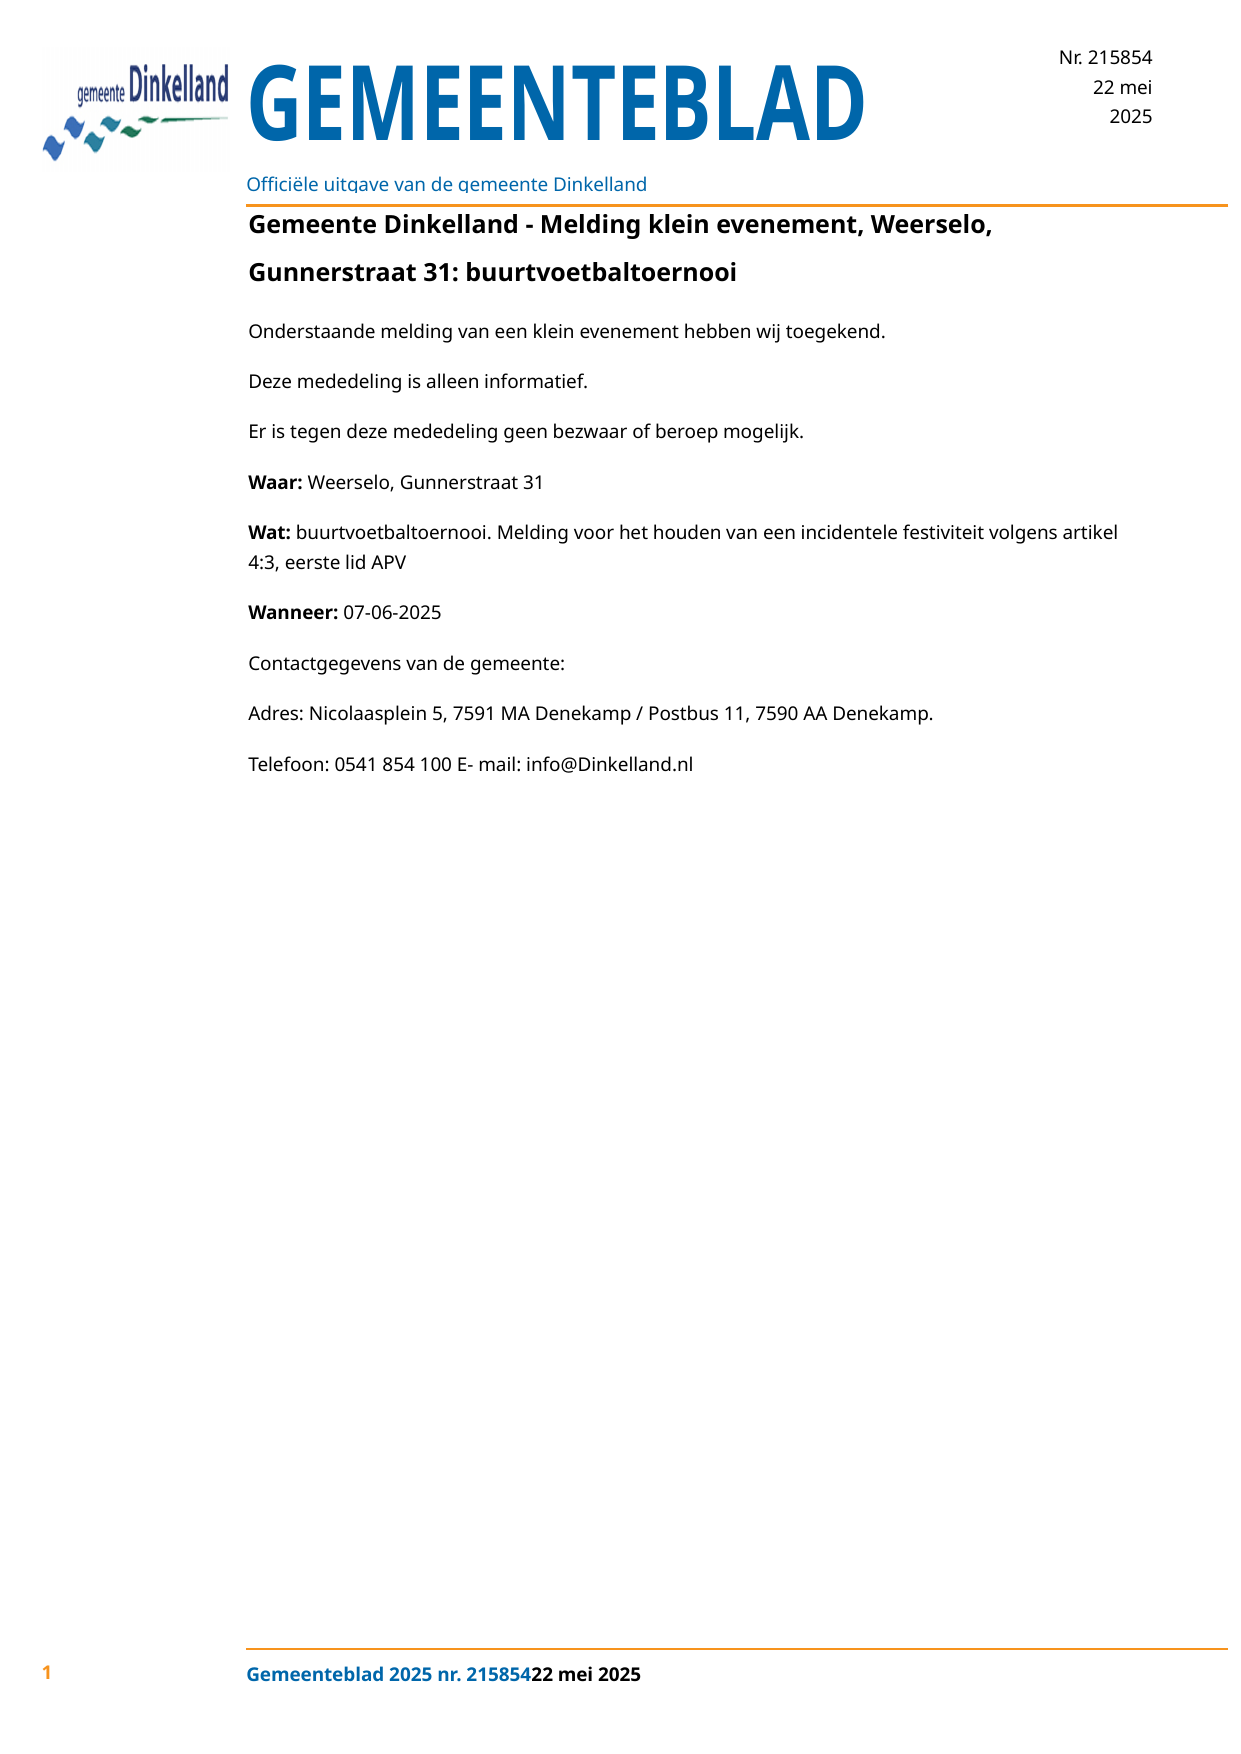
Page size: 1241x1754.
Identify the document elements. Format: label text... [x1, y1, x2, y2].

text Waar: Weerselo, Gunnerstraat 31 [248, 469, 1152, 495]
text Gemeente Dinkelland - Melding klein evenement, Weerselo, Gunnerstraat 31: buurtvoetbaltoernooi [248, 207, 1152, 288]
text Deze mededeling is alleen informatief. [248, 368, 1152, 394]
picture [41, 47, 231, 172]
text Contactgegevens van de gemeente: [248, 650, 1152, 676]
text Wanneer: 07-06-2025 [248, 599, 1152, 625]
text Adres: Nicolaasplein 5, 7591 MA Denekamp / Postbus 11, 7590 AA Denekamp. [248, 700, 1152, 726]
text Er is tegen deze mededeling geen bezwaar of beroep mogelijk. [248, 419, 1152, 444]
text Onderstaande melding van een klein evenement hebben wij toegekend. [248, 318, 1152, 344]
text Wat: buurtvoetbaltoernooi. Melding voor het houden van een incidentele festiviteit volgens artikel 4:3, eerste lid APV [248, 519, 1152, 575]
text Telefoon: 0541 854 100 E- mail: info@Dinkelland.nl [248, 751, 1152, 777]
